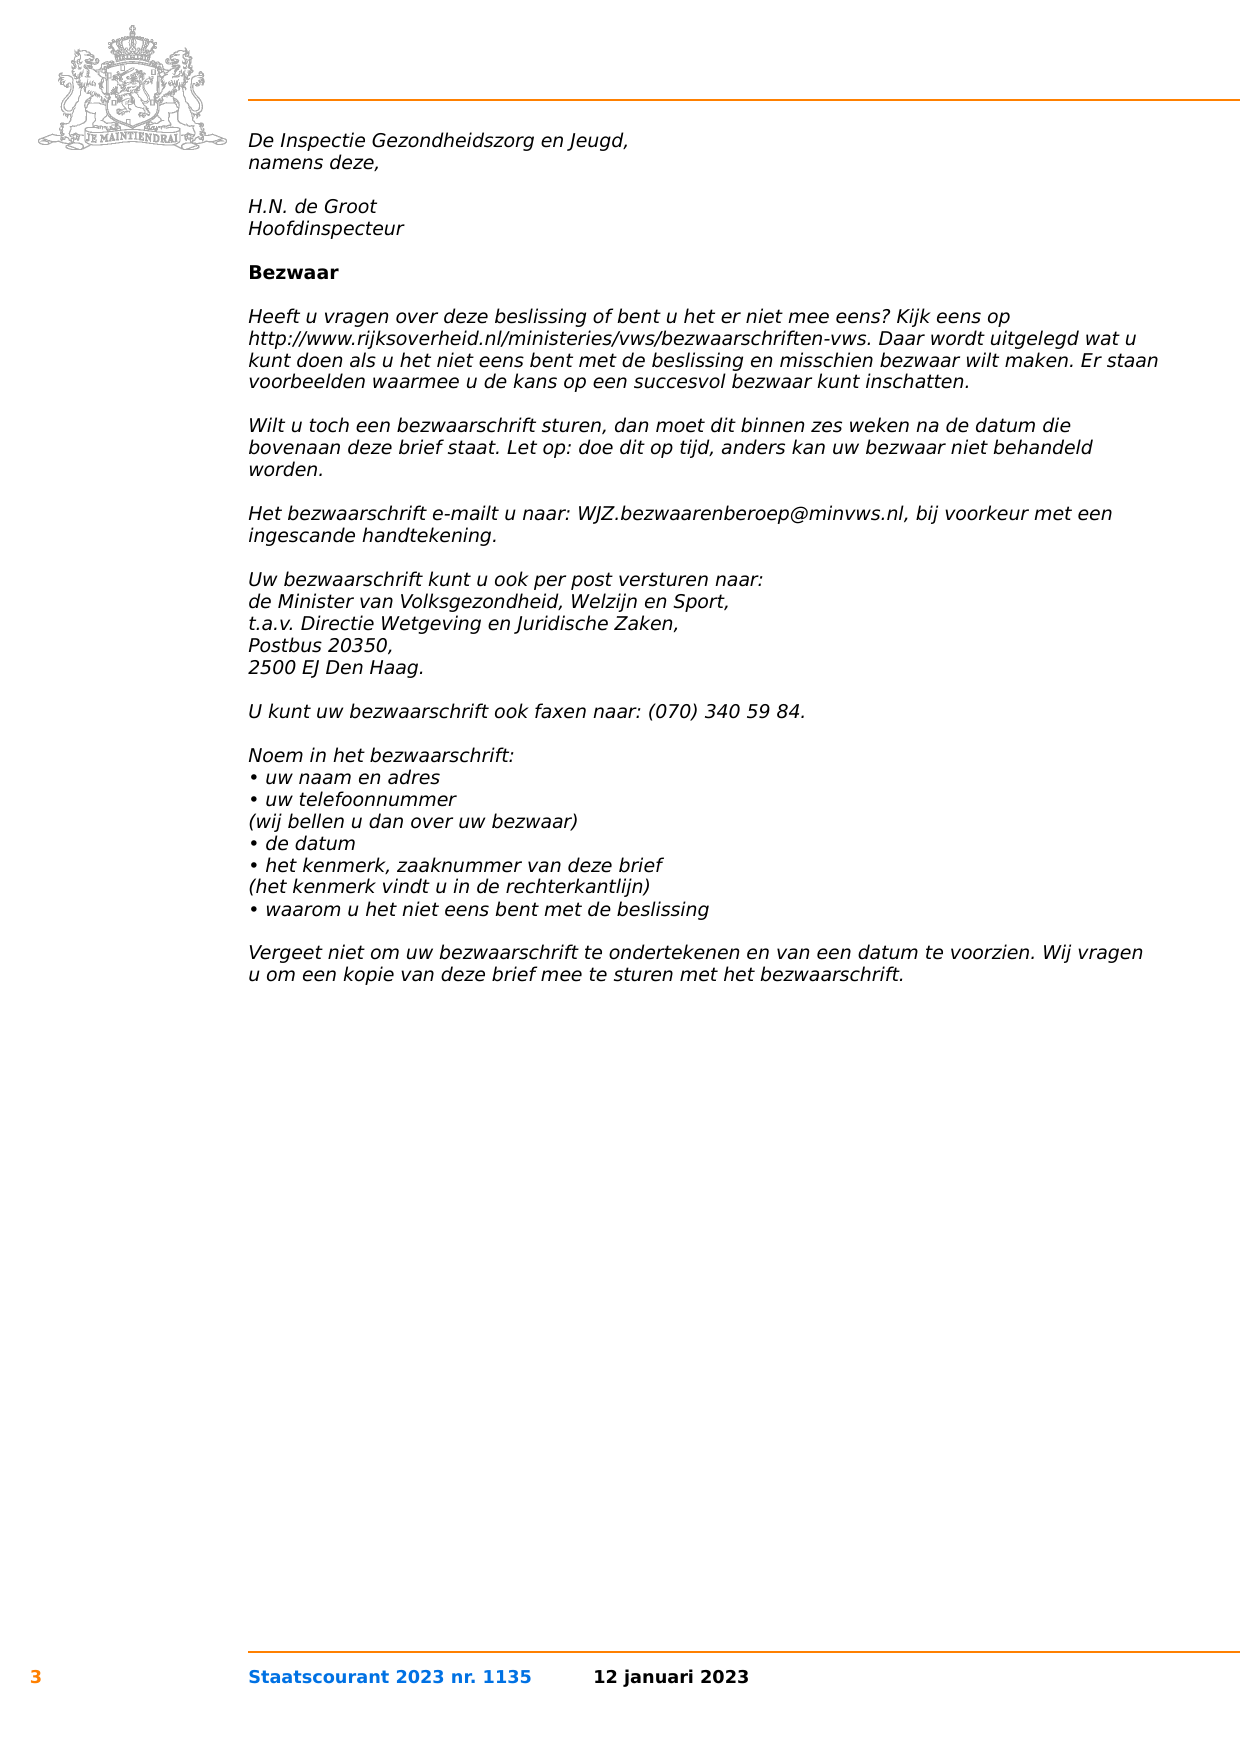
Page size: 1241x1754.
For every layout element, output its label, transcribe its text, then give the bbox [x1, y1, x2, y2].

text 2500 EJ Den Haag. [248, 657, 1163, 679]
text t.a.v. Directie Wetgeving en Juridische Zaken, [248, 613, 1163, 635]
text de Minister van Volksgezondheid, Welzijn en Sport, [248, 591, 1163, 613]
text Uw bezwaarschrift kunt u ook per post versturen naar: [248, 569, 1163, 591]
text • uw telefoonnummer [248, 788, 1163, 811]
text • de datum [248, 832, 1163, 854]
text Het bezwaarschrift e-mailt u naar: WJZ.bezwaarenberoep@minvws.nl, bij voorkeur met een ingescande handtekening. [248, 503, 1163, 547]
text Heeft u vragen over deze beslissing of bent u het er niet mee eens? Kijk eens op http://www.rijksoverheid.nl/ministeries/vws/bezwaarschriften-vws. Daar wordt uitgelegd wat u kunt doen als u het niet eens bent met de beslissing en misschien bezwaar wilt maken. Er staan voorbeelden waarmee u de kans op een succesvol bezwaar kunt inschatten. [248, 306, 1163, 393]
picture [38, 25, 227, 150]
text (wij bellen u dan over uw bezwaar) [248, 811, 1163, 832]
text De Inspectie Gezondheidszorg en Jeugd, namens deze, H.N. de Groot Hoofdinspecteur [248, 130, 1163, 240]
text Postbus 20350, [248, 635, 1163, 657]
text • waarom u het niet eens bent met de beslissing [248, 898, 1163, 920]
text • het kenmerk, zaaknummer van deze brief [248, 854, 1163, 876]
text • uw naam en adres [248, 767, 1163, 788]
text Wilt u toch een bezwaarschrift sturen, dan moet dit binnen zes weken na de datum die bovenaan deze brief staat. Let op: doe dit op tijd, anders kan uw bezwaar niet behandeld worden. [248, 415, 1163, 481]
text (het kenmerk vindt u in de rechterkantlijn) [248, 876, 1163, 898]
text Bezwaar [248, 262, 1163, 284]
text Vergeet niet om uw bezwaarschrift te ondertekenen en van een datum te voorzien. Wij vragen u om een kopie van deze brief mee te sturen met het bezwaarschrift. [248, 942, 1163, 986]
text Noem in het bezwaarschrift: [248, 744, 1163, 767]
text U kunt uw bezwaarschrift ook faxen naar: (070) 340 59 84. [248, 701, 1163, 723]
